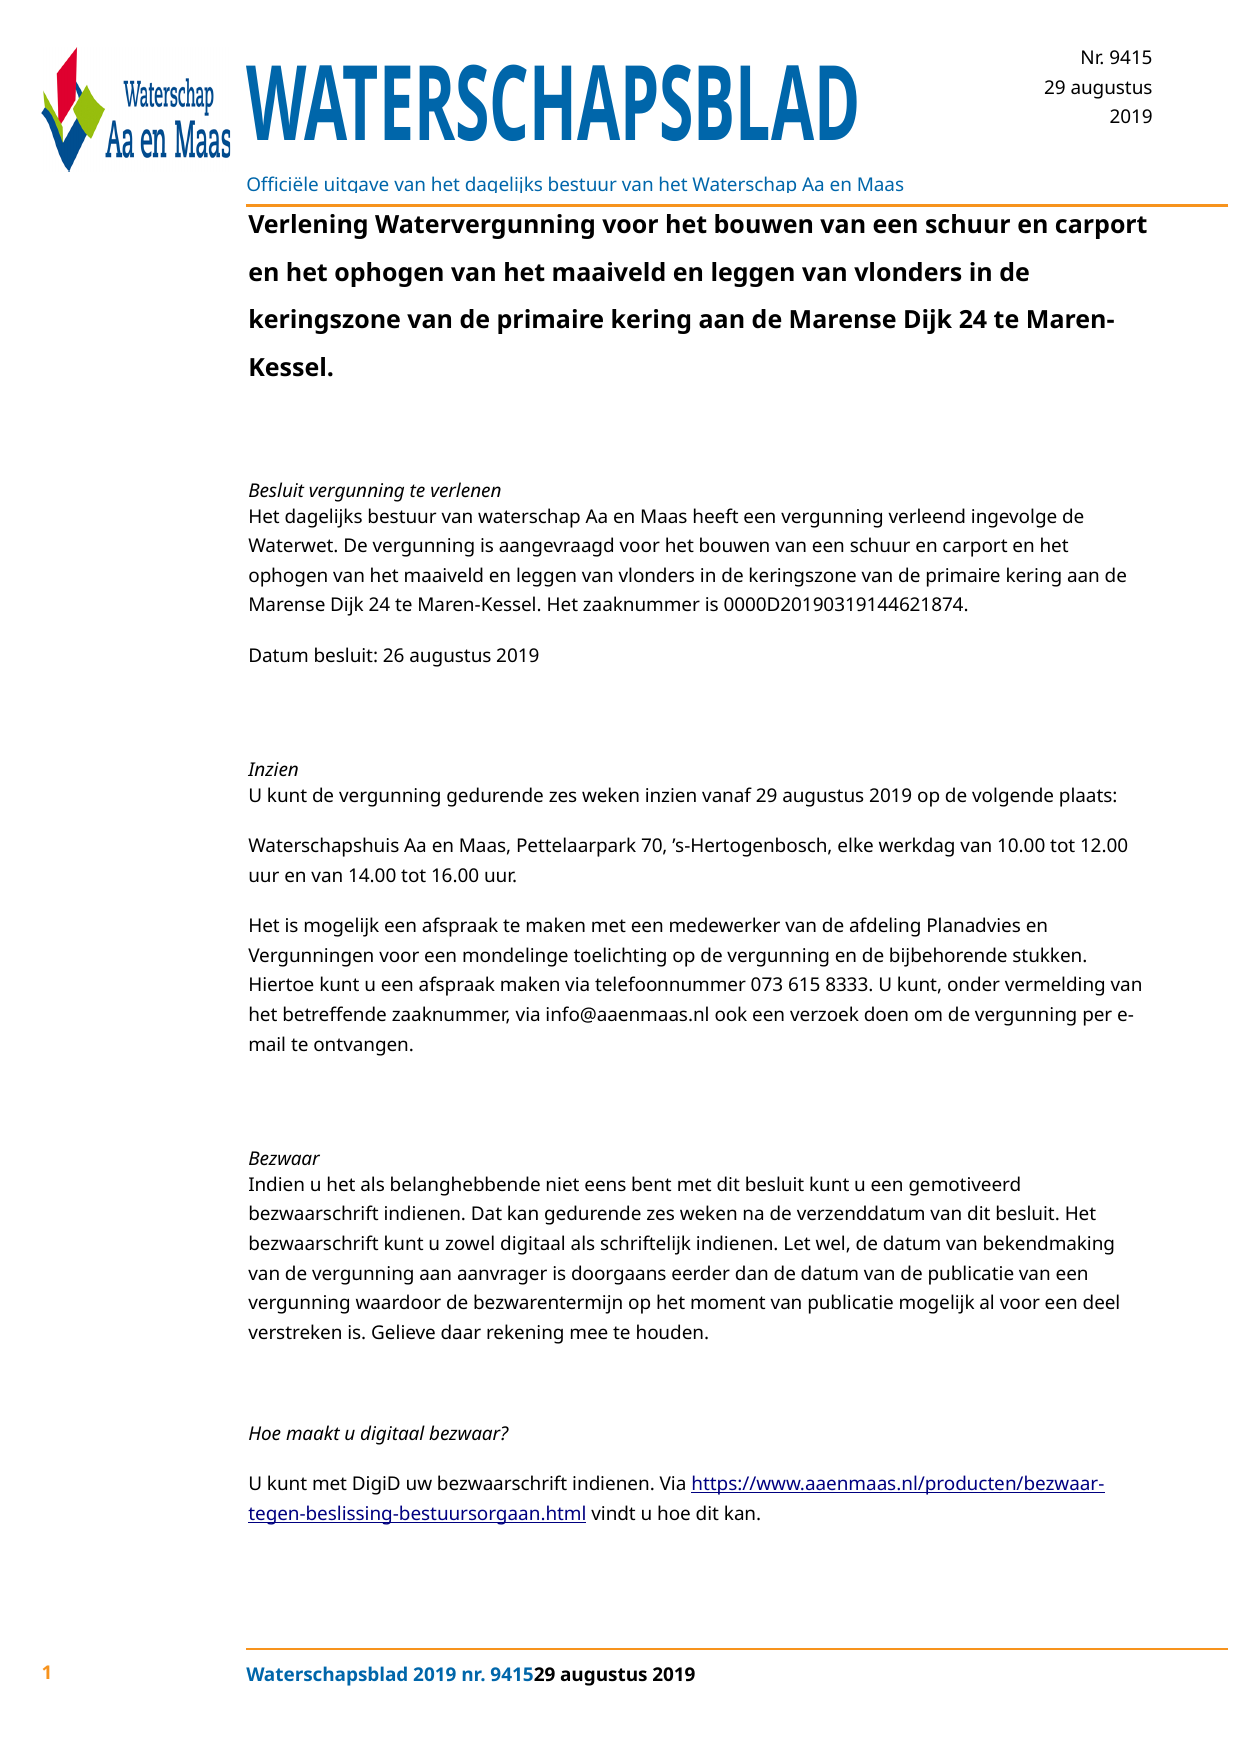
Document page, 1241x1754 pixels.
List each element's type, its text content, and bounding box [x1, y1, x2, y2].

picture [41, 47, 231, 172]
text Indien u het als belanghebbende niet eens bent met dit besluit kunt u een gemotiveerd bezwaarschrift indienen. Dat kan gedurende zes weken na de verzenddatum van dit besluit. Het bezwaarschrift kunt u zowel digitaal als schriftelijk indienen. Let wel, de datum van bekendmaking van de vergunning aan aanvrager is doorgaans eerder dan de datum van de publicatie van een vergunning waardoor de bezwarentermijn op het moment van publicatie mogelijk al voor een deel verstreken is. Gelieve daar rekening mee te houden. [248, 1171, 1152, 1344]
text U kunt de vergunning gedurende zes weken inzien vanaf 29 augustus 2019 op de volgende plaats: [248, 782, 1152, 808]
text Verlening Watervergunning voor het bouwen van een schuur en carport en het ophogen van het maaiveld en leggen van vlonders in de keringszone van de primaire kering aan de Marense Dijk 24 te Maren-Kessel. [248, 207, 1152, 384]
text Hoe maakt u digitaal bezwaar? [248, 1420, 1152, 1445]
text U kunt met DigiD uw bezwaarschrift indienen. Via https://www.aaenmaas.nl/producten/bezwaar-tegen-beslissing-bestuursorgaan.html vindt u hoe dit kan. [248, 1470, 1152, 1525]
text Datum besluit: 26 augustus 2019 [248, 642, 1152, 668]
text Inzien [248, 756, 1152, 782]
text Het dagelijks bestuur van waterschap Aa en Maas heeft een vergunning verleend ingevolge de Waterwet. De vergunning is aangevraagd voor het bouwen van een schuur en carport en het ophogen van het maaiveld en leggen van vlonders in de keringszone van de primaire kering aan de Marense Dijk 24 te Maren-Kessel. Het zaaknummer is 0000D20190319144621874. [248, 503, 1152, 617]
text Waterschapshuis Aa en Maas, Pettelaarpark 70, ’s-Hertogenbosch, elke werkdag van 10.00 tot 12.00 uur en van 14.00 tot 16.00 uur. [248, 832, 1152, 888]
text Besluit vergunning te verlenen [248, 477, 1152, 503]
text Bezwaar [248, 1145, 1152, 1171]
text Het is mogelijk een afspraak te maken met een medewerker van de afdeling Planadvies en Vergunningen voor een mondelinge toelichting op de vergunning en de bijbehorende stukken. Hiertoe kunt u een afspraak maken via telefoonnummer 073 615 8333. U kunt, onder vermelding van het betreffende zaaknummer, via info@aaenmaas.nl ook een verzoek doen om de vergunning per e-mail te ontvangen. [248, 912, 1152, 1057]
